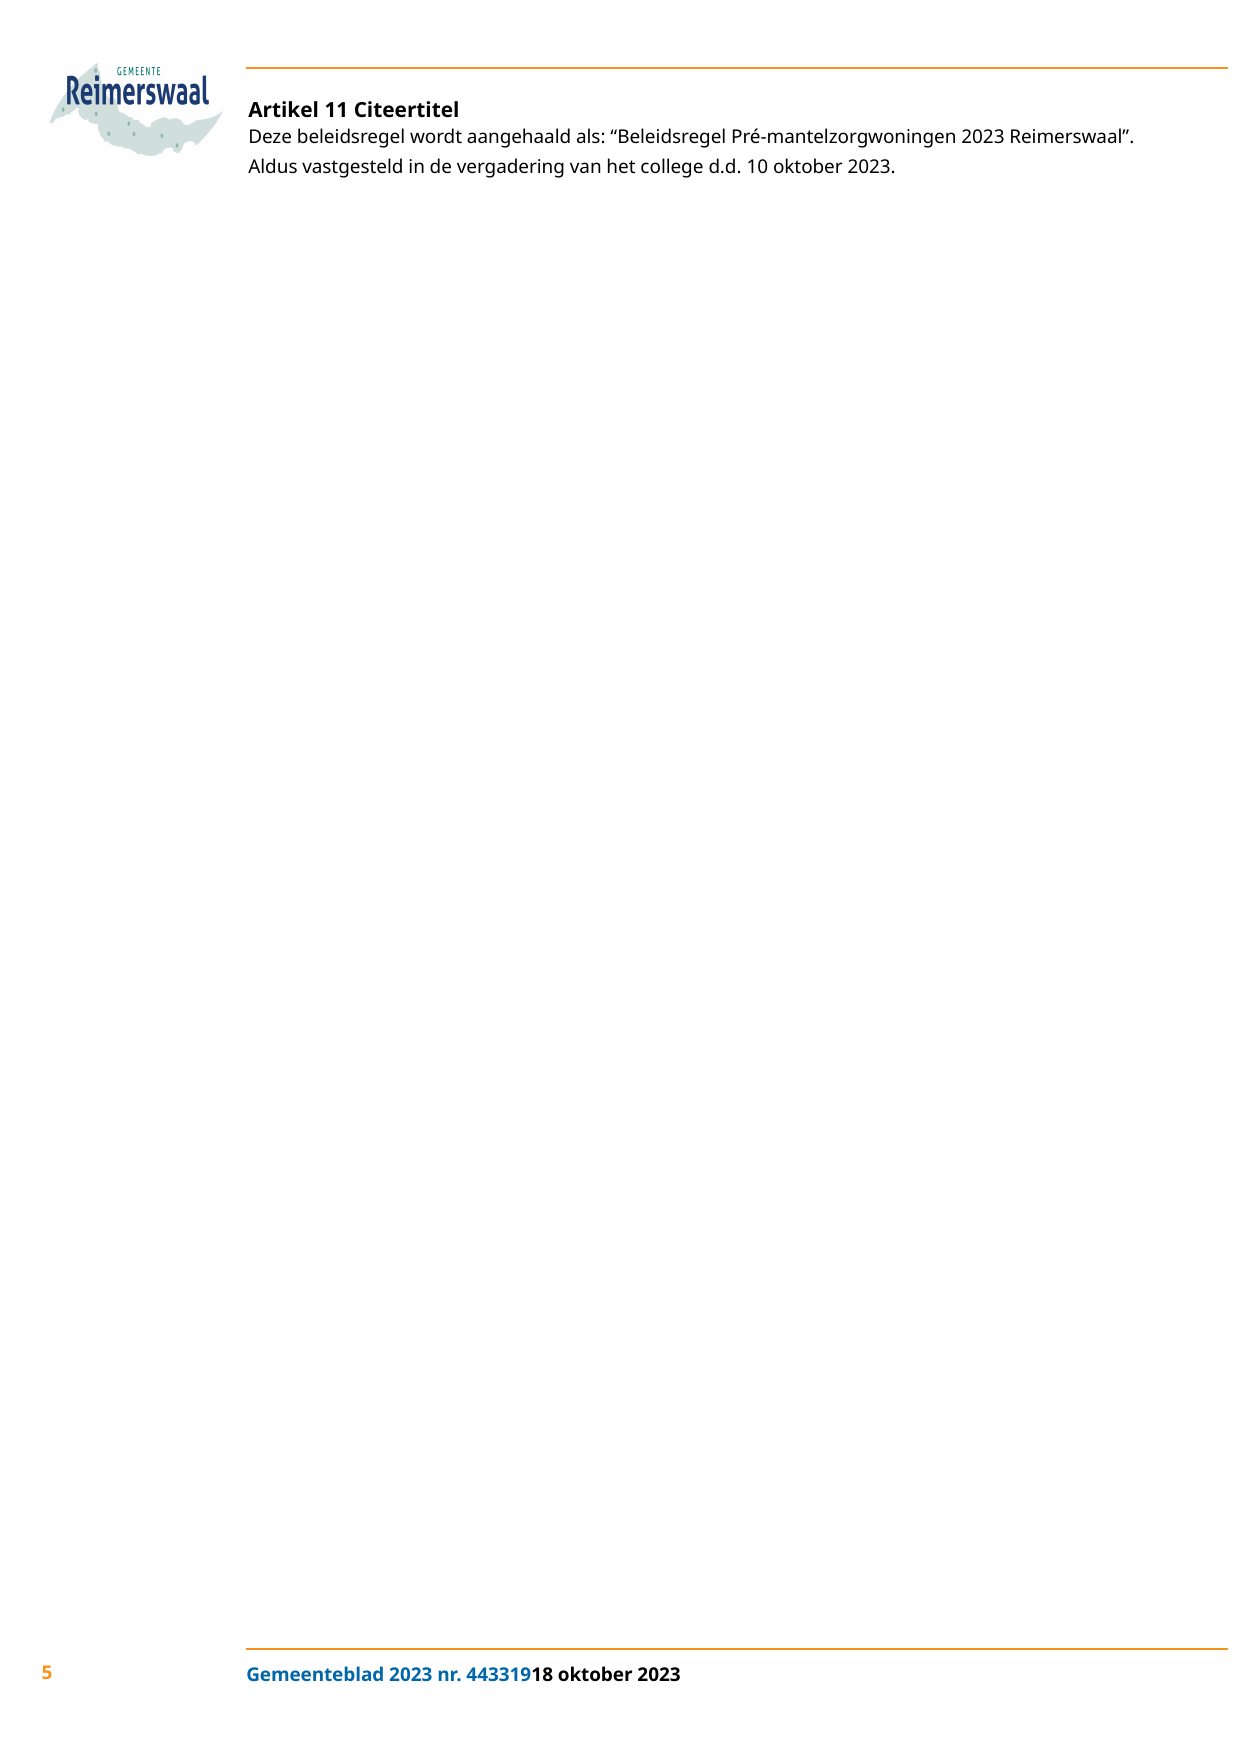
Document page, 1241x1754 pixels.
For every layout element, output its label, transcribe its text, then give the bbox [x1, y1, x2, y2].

picture [41, 47, 231, 172]
text Artikel 11 Citeertitel [248, 95, 1152, 123]
text Deze beleidsregel wordt aangehaald als: “Beleidsregel Pré-mantelzorgwoningen 2023 Reimerswaal”. [248, 123, 1152, 149]
text Aldus vastgesteld in de vergadering van het college d.d. 10 oktober 2023. [248, 153, 1152, 178]
